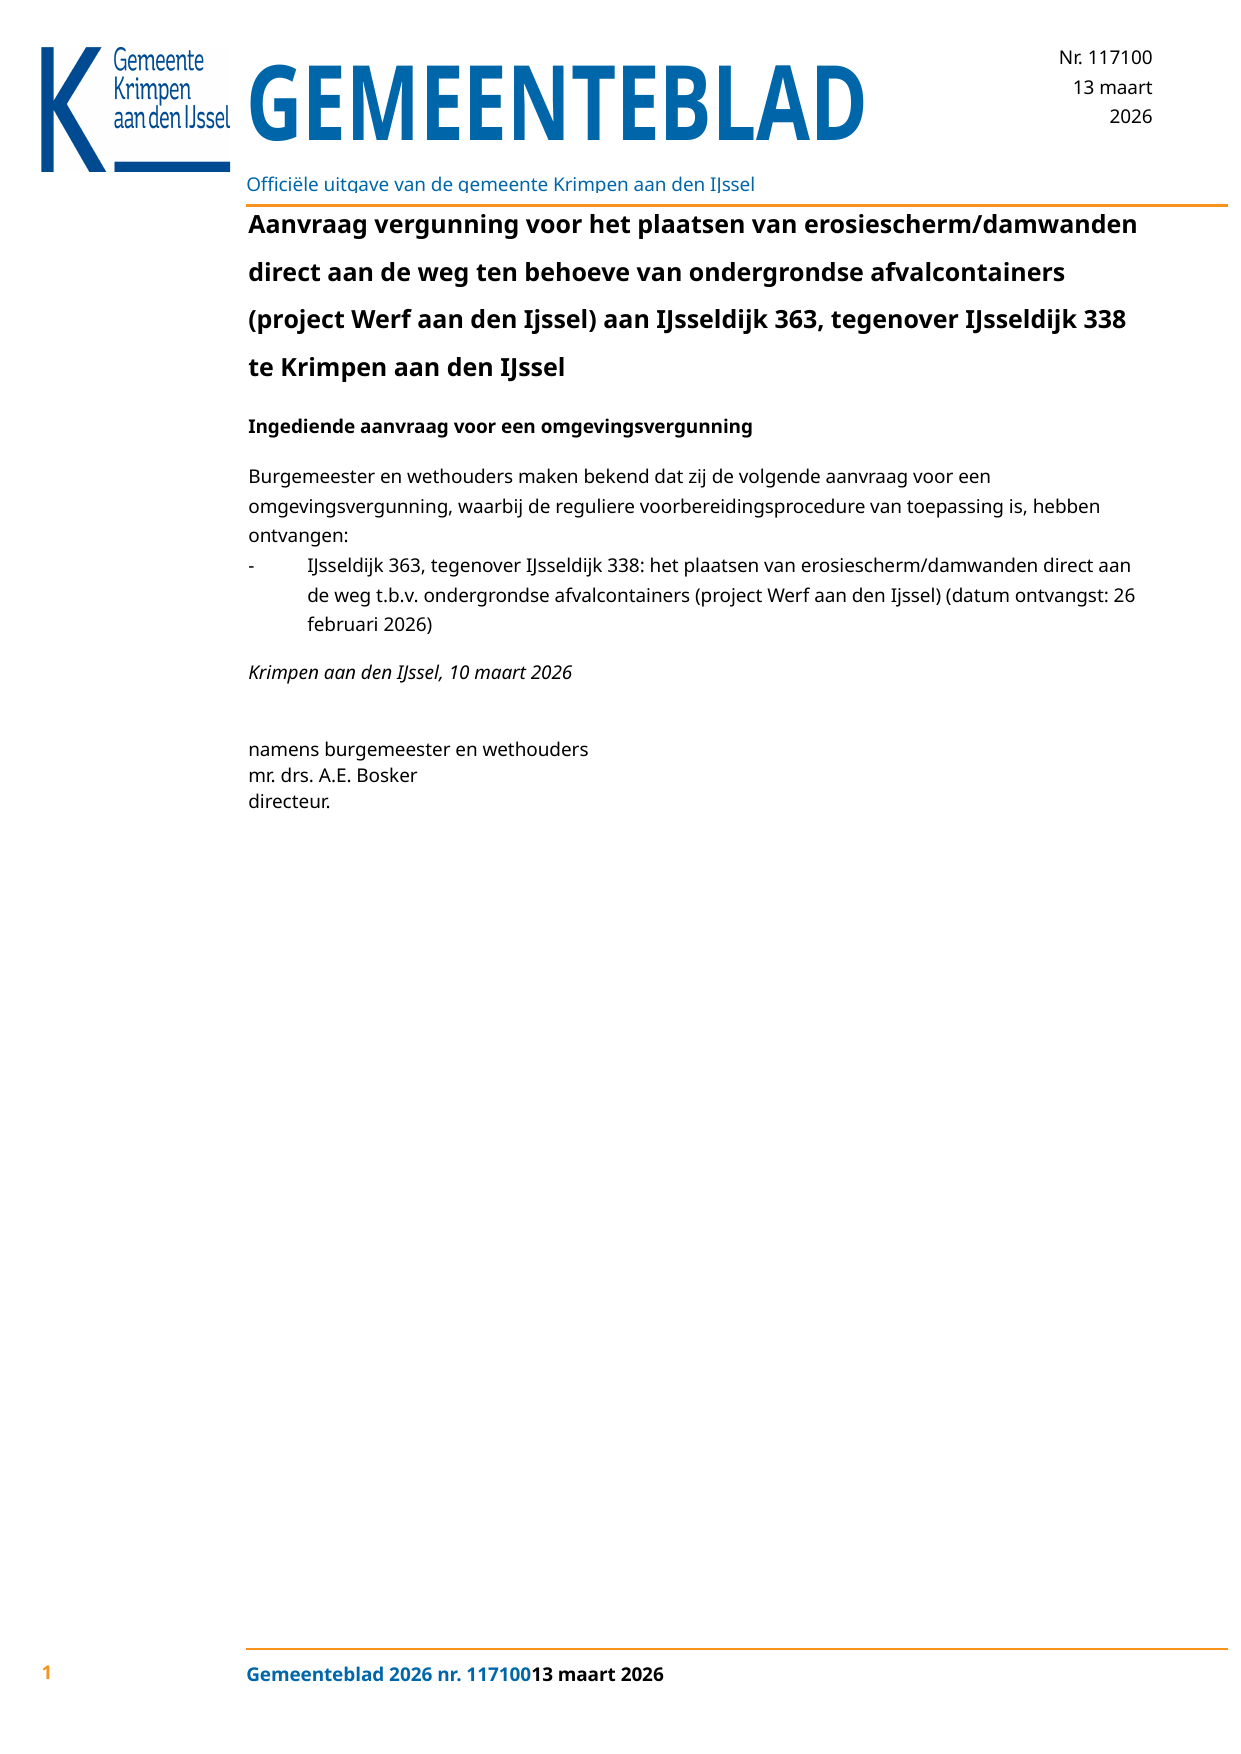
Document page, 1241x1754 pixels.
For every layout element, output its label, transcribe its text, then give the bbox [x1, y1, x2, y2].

list IJsseldijk 363, tegenover IJsseldijk 338: het plaatsen van erosiescherm/damwanden direct aan de weg t.b.v. ondergrondse afvalcontainers (project Werf aan den Ijssel) (datum ontvangst: 26 februari 2026) [248, 552, 1152, 637]
text namens burgemeester en wethouders [248, 736, 1152, 762]
text directeur. [248, 788, 1152, 814]
text mr. drs. A.E. Bosker [248, 762, 1152, 788]
text Aanvraag vergunning voor het plaatsen van erosiescherm/damwanden direct aan de weg ten behoeve van ondergrondse afvalcontainers (project Werf aan den Ijssel) aan IJsseldijk 363, tegenover IJsseldijk 338 te Krimpen aan den IJssel [248, 207, 1152, 384]
text Burgemeester en wethouders maken bekend dat zij de volgende aanvraag voor een omgevingsvergunning, waarbij de reguliere voorbereidingsprocedure van toepassing is, hebben ontvangen: [248, 463, 1152, 548]
text Krimpen aan den IJssel, 10 maart 2026 [248, 659, 1152, 685]
text Ingediende aanvraag voor een omgevingsvergunning [248, 413, 1152, 439]
picture [41, 47, 231, 172]
